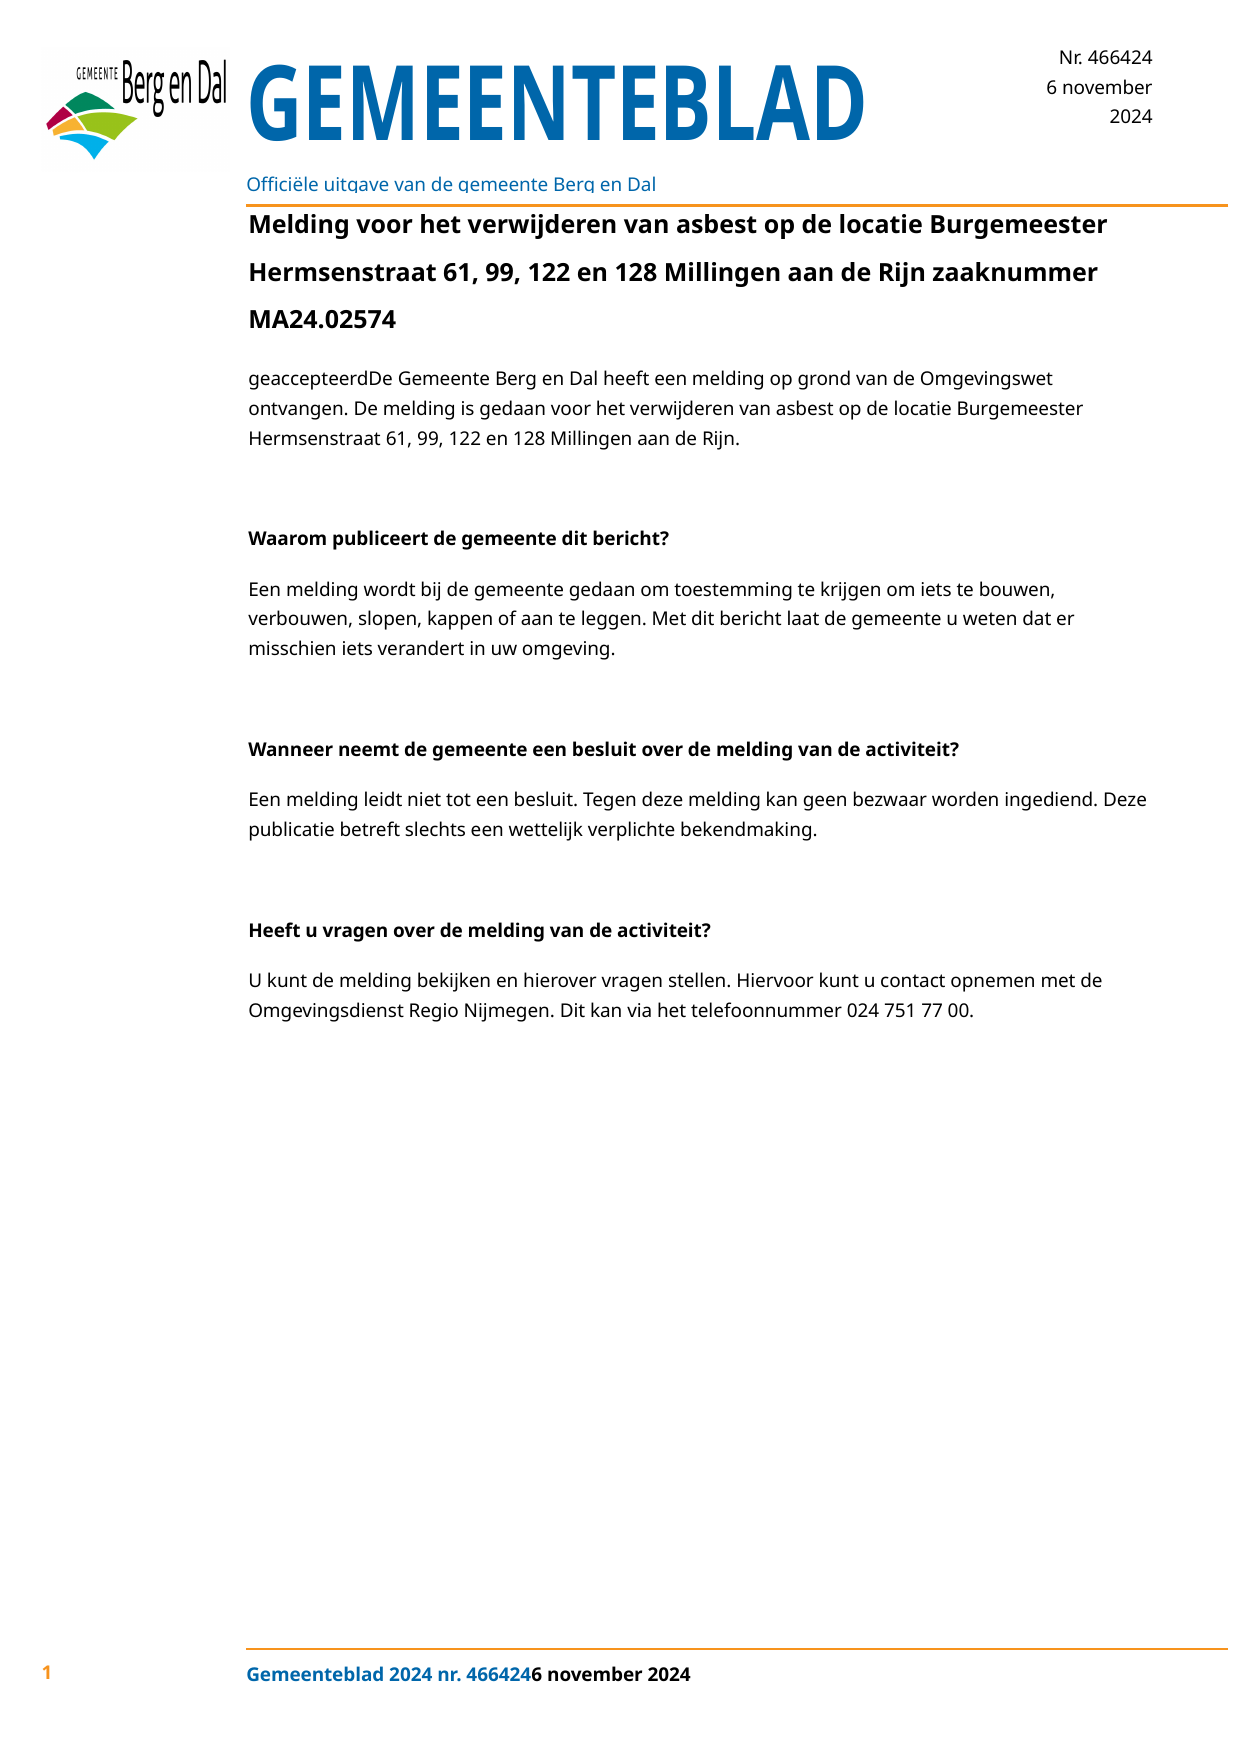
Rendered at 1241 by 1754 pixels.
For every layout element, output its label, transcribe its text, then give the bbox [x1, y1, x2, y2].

text Wanneer neemt de gemeente een besluit over de melding van de activiteit? [248, 736, 1152, 762]
text Een melding wordt bij de gemeente gedaan om toestemming te krijgen om iets te bouwen, verbouwen, slopen, kappen of aan te leggen. Met dit bericht laat de gemeente u weten dat er misschien iets verandert in uw omgeving. [248, 576, 1152, 661]
text Heeft u vragen over de melding van de activiteit? [248, 917, 1152, 942]
text Waarom publiceert de gemeente dit bericht? [248, 526, 1152, 551]
picture [41, 47, 231, 172]
text Melding voor het verwijderen van asbest op de locatie Burgemeester Hermsenstraat 61, 99, 122 en 128 Millingen aan de Rijn zaaknummer MA24.02574 [248, 207, 1152, 336]
text Een melding leidt niet tot een besluit. Tegen deze melding kan geen bezwaar worden ingediend. Deze publicatie betreft slechts een wettelijk verplichte bekendmaking. [248, 786, 1152, 842]
text U kunt de melding bekijken en hierover vragen stellen. Hiervoor kunt u contact opnemen met de Omgevingsdienst Regio Nijmegen. Dit kan via het telefoonnummer 024 751 77 00. [248, 967, 1152, 1022]
text geaccepteerdDe Gemeente Berg en Dal heeft een melding op grond van de Omgevingswet ontvangen. De melding is gedaan voor het verwijderen van asbest op de locatie Burgemeester Hermsenstraat 61, 99, 122 en 128 Millingen aan de Rijn. [248, 366, 1152, 450]
